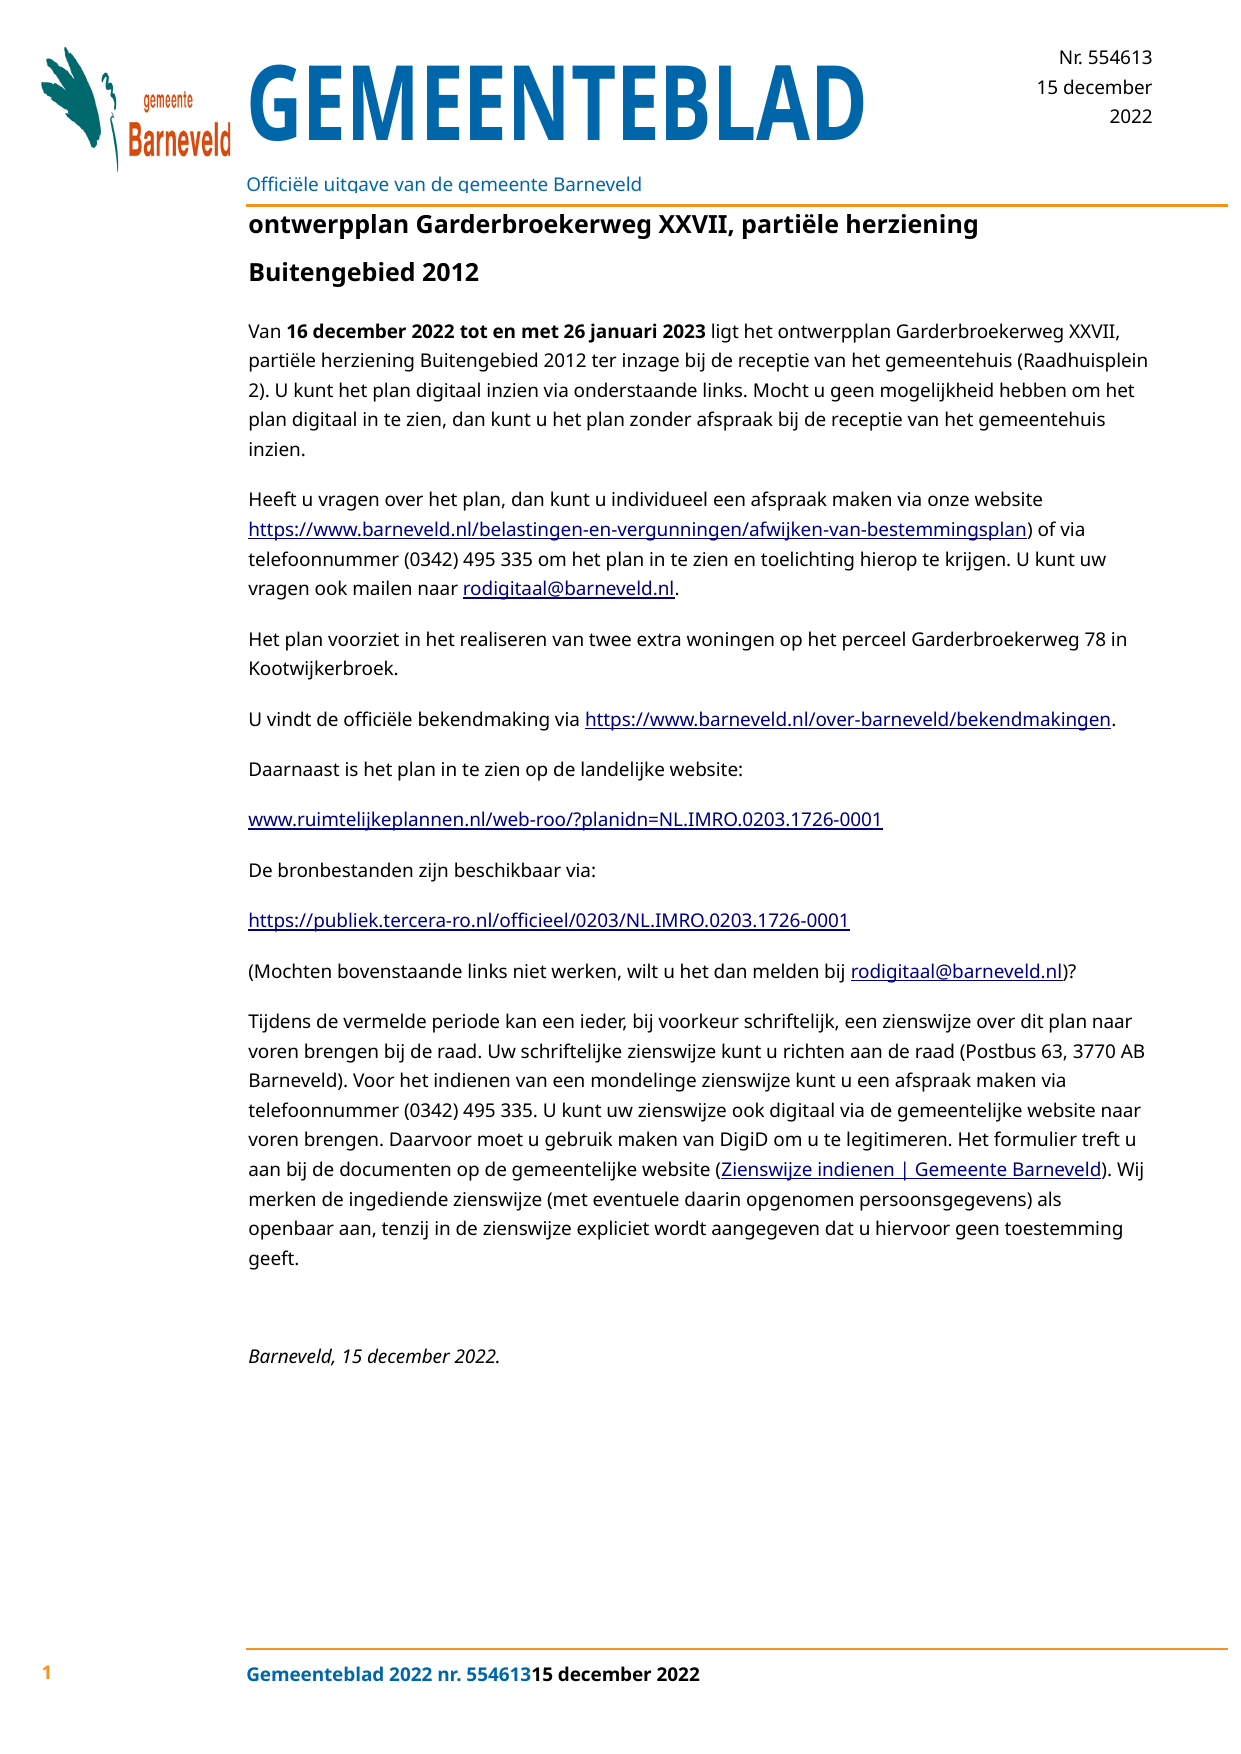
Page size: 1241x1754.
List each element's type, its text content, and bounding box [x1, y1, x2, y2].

picture [41, 47, 231, 172]
text Van 16 december 2022 tot en met 26 januari 2023 ligt het ontwerpplan Garderbroekerweg XXVII, partiële herziening Buitengebied 2012 ter inzage bij de receptie van het gemeentehuis (Raadhuisplein 2). U kunt het plan digitaal inzien via onderstaande links. Mocht u geen mogelijkheid hebben om het plan digitaal in te zien, dan kunt u het plan zonder afspraak bij de receptie van het gemeentehuis inzien. [248, 318, 1152, 462]
text (Mochten bovenstaande links niet werken, wilt u het dan melden bij rodigitaal@barneveld.nl)? [248, 958, 1152, 984]
text U vindt de officiële bekendmaking via https://www.barneveld.nl/over-barneveld/bekendmakingen. [248, 706, 1152, 732]
text De bronbestanden zijn beschikbaar via: [248, 857, 1152, 883]
text ontwerpplan Garderbroekerweg XXVII, partiële herziening Buitengebied 2012 [248, 207, 1152, 288]
text Barneveld, 15 december 2022. [248, 1343, 1152, 1369]
text https://publiek.tercera-ro.nl/officieel/0203/NL.IMRO.0203.1726-0001 [248, 907, 1152, 933]
text Daarnaast is het plan in te zien op de landelijke website: [248, 756, 1152, 782]
text Het plan voorziet in het realiseren van twee extra woningen op het perceel Garderbroekerweg 78 in Kootwijkerbroek. [248, 626, 1152, 681]
text Heeft u vragen over het plan, dan kunt u individueel een afspraak maken via onze website https://www.barneveld.nl/belastingen-en-vergunningen/afwijken-van-bestemmingsplan) of via telefoonnummer (0342) 495 335 om het plan in te zien en toelichting hierop te krijgen. U kunt uw vragen ook mailen naar rodigitaal@barneveld.nl. [248, 487, 1152, 601]
text www.ruimtelijkeplannen.nl/web-roo/?planidn=NL.IMRO.0203.1726-0001 [248, 807, 1152, 832]
text Tijdens de vermelde periode kan een ieder, bij voorkeur schriftelijk, een zienswijze over dit plan naar voren brengen bij de raad. Uw schriftelijke zienswijze kunt u richten aan de raad (Postbus 63, 3770 AB Barneveld). Voor het indienen van een mondelinge zienswijze kunt u een afspraak maken via telefoonnummer (0342) 495 335. U kunt uw zienswijze ook digitaal via de gemeentelijke website naar voren brengen. Daarvoor moet u gebruik maken van DigiD om u te legitimeren. Het formulier treft u aan bij de documenten op de gemeentelijke website (Zienswijze indienen | Gemeente Barneveld). Wij merken de ingediende zienswijze (met eventuele daarin opgenomen persoonsgegevens) als openbaar aan, tenzij in de zienswijze expliciet wordt aangegeven dat u hiervoor geen toestemming geeft. [248, 1008, 1152, 1271]
